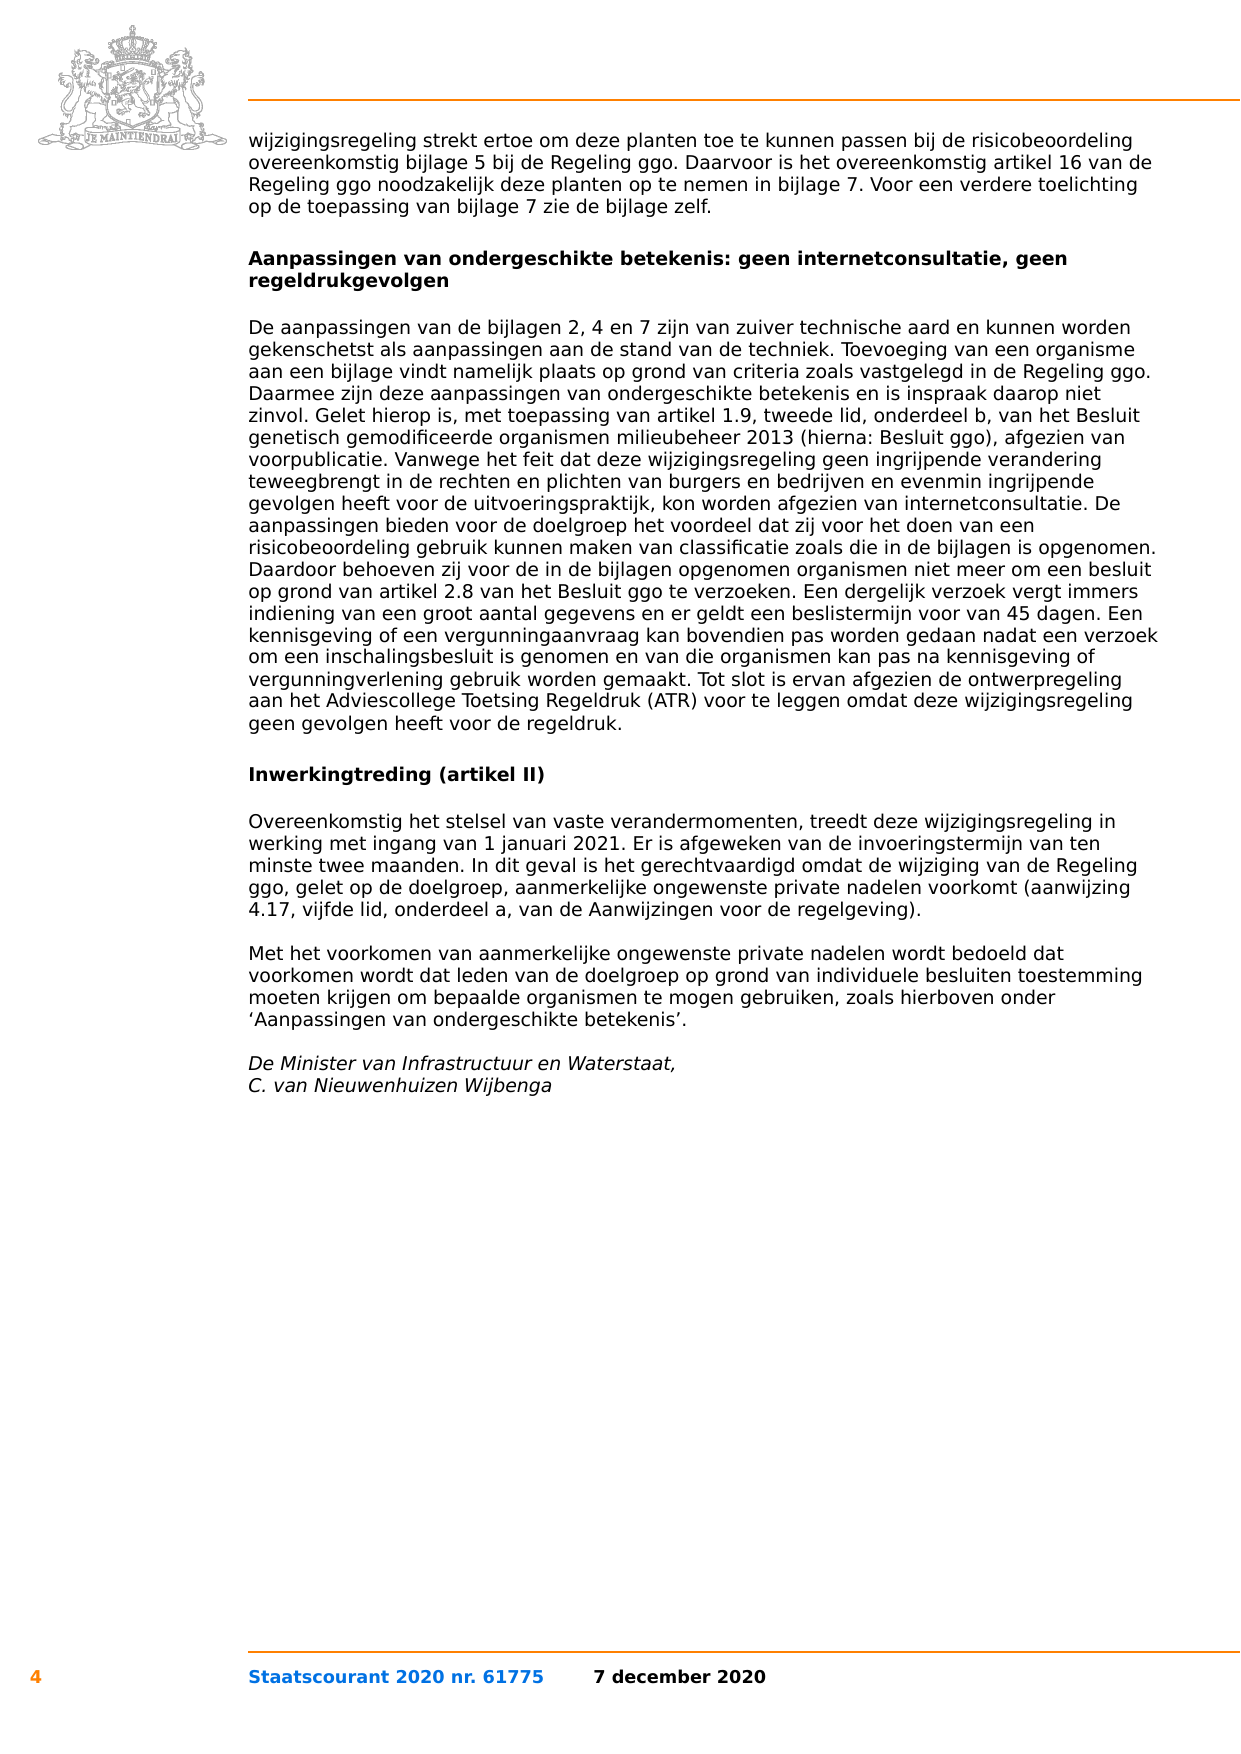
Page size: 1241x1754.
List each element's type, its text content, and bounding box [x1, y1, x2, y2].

picture [38, 25, 227, 150]
text Met het voorkomen van aanmerkelijke ongewenste private nadelen wordt bedoeld dat voorkomen wordt dat leden van de doelgroep op grond van individuele besluiten toestemming moeten krijgen om bepaalde organismen te mogen gebruiken, zoals hierboven onder ‘Aanpassingen van ondergeschikte betekenis’. [248, 943, 1163, 1031]
text De Minister van Infrastructuur en Waterstaat, C. van Nieuwenhuizen Wijbenga [248, 1053, 1163, 1097]
text Overeenkomstig het stelsel van vaste verandermomenten, treedt deze wijzigingsregeling in werking met ingang van 1 januari 2021. Er is afgeweken van de invoeringstermijn van ten minste twee maanden. In dit geval is het gerechtvaardigd omdat de wijziging van de Regeling ggo, gelet op de doelgroep, aanmerkelijke ongewenste private nadelen voorkomt (aanwijzing 4.17, vijfde lid, onderdeel a, van de Aanwijzingen voor de regelgeving). [248, 811, 1163, 921]
text wijzigingsregeling strekt ertoe om deze planten toe te kunnen passen bij de risicobeoordeling overeenkomstig bijlage 5 bij de Regeling ggo. Daarvoor is het overeenkomstig artikel 16 van de Regeling ggo noodzakelijk deze planten op te nemen in bijlage 7. Voor een verdere toelichting op de toepassing van bijlage 7 zie de bijlage zelf. [248, 130, 1163, 218]
subtitle Inwerkingtreding (artikel II) [248, 764, 1163, 786]
text De aanpassingen van de bijlagen 2, 4 en 7 zijn van zuiver technische aard en kunnen worden gekenschetst als aanpassingen aan de stand van de techniek. Toevoeging van een organisme aan een bijlage vindt namelijk plaats op grond van criteria zoals vastgelegd in de Regeling ggo. Daarmee zijn deze aanpassingen van ondergeschikte betekenis en is inspraak daarop niet zinvol. Gelet hierop is, met toepassing van artikel 1.9, tweede lid, onderdeel b, van het Besluit genetisch gemodificeerde organismen milieubeheer 2013 (hierna: Besluit ggo), afgezien van voorpublicatie. Vanwege het feit dat deze wijzigingsregeling geen ingrijpende verandering teweegbrengt in de rechten en plichten van burgers en bedrijven en evenmin ingrijpende gevolgen heeft voor de uitvoeringspraktijk, kon worden afgezien van internetconsultatie. De aanpassingen bieden voor de doelgroep het voordeel dat zij voor het doen van een risicobeoordeling gebruik kunnen maken van classificatie zoals die in de bijlagen is opgenomen. Daardoor behoeven zij voor de in de bijlagen opgenomen organismen niet meer om een besluit op grond van artikel 2.8 van het Besluit ggo te verzoeken. Een dergelijk verzoek vergt immers indiening van een groot aantal gegevens en er geldt een beslistermijn voor van 45 dagen. Een kennisgeving of een vergunningaanvraag kan bovendien pas worden gedaan nadat een verzoek om een inschalingsbesluit is genomen en van die organismen kan pas na kennisgeving of vergunningverlening gebruik worden gemaakt. Tot slot is ervan afgezien de ontwerpregeling aan het Adviescollege Toetsing Regeldruk (ATR) voor te leggen omdat deze wijzigingsregeling geen gevolgen heeft voor de regeldruk. [248, 317, 1163, 734]
subtitle Aanpassingen van ondergeschikte betekenis: geen internetconsultatie, geen regeldrukgevolgen [248, 248, 1163, 292]
